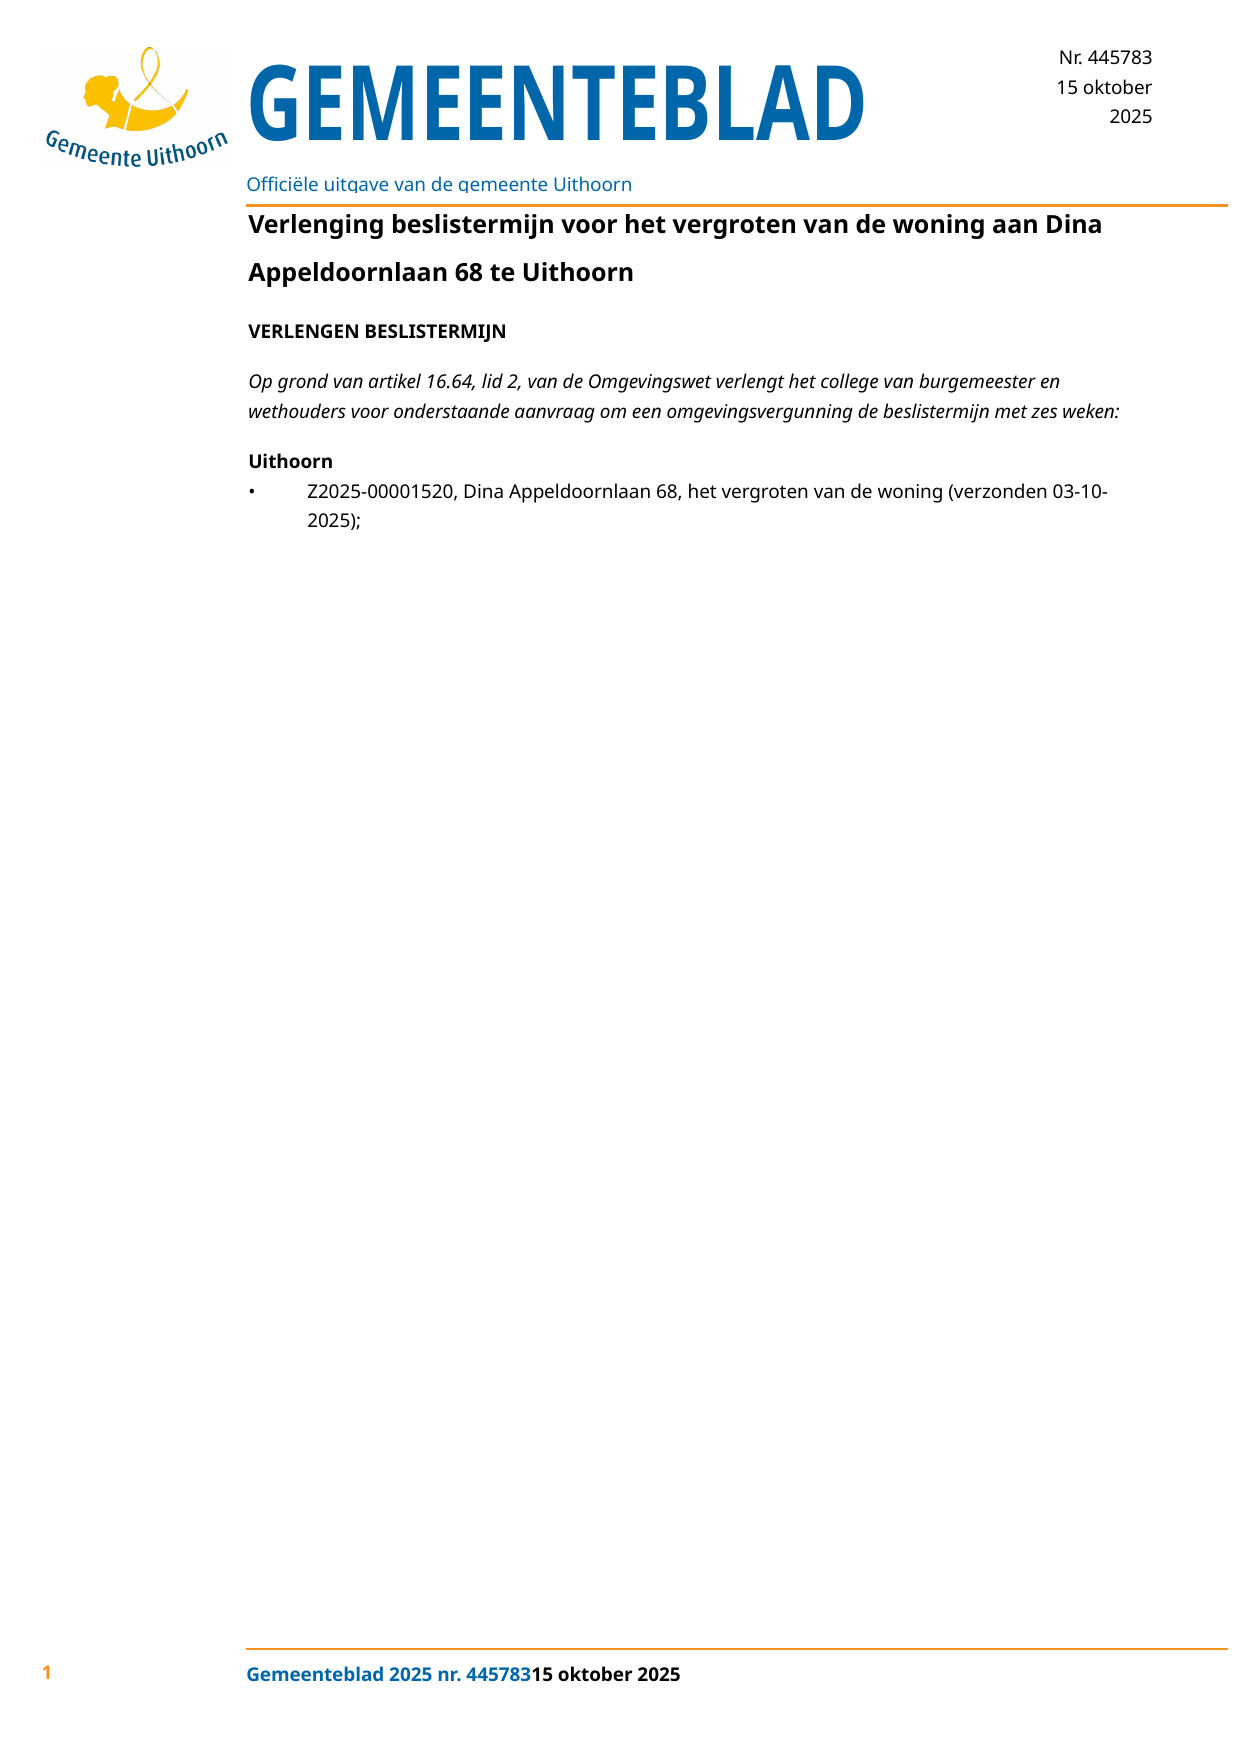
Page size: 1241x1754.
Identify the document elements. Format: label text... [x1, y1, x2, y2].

picture [41, 47, 231, 172]
text VERLENGEN BESLISTERMIJN [248, 318, 1152, 344]
list Z2025-00001520, Dina Appeldoornlaan 68, het vergroten van de woning (verzonden 03-10-2025); [248, 478, 1152, 533]
text Op grond van artikel 16.64, lid 2, van de Omgevingswet verlengt het college van burgemeester en wethouders voor onderstaande aanvraag om een omgevingsvergunning de beslistermijn met zes weken: [248, 368, 1152, 424]
text Verlenging beslistermijn voor het vergroten van de woning aan Dina Appeldoornlaan 68 te Uithoorn [248, 207, 1152, 288]
text Uithoorn [248, 448, 1152, 474]
